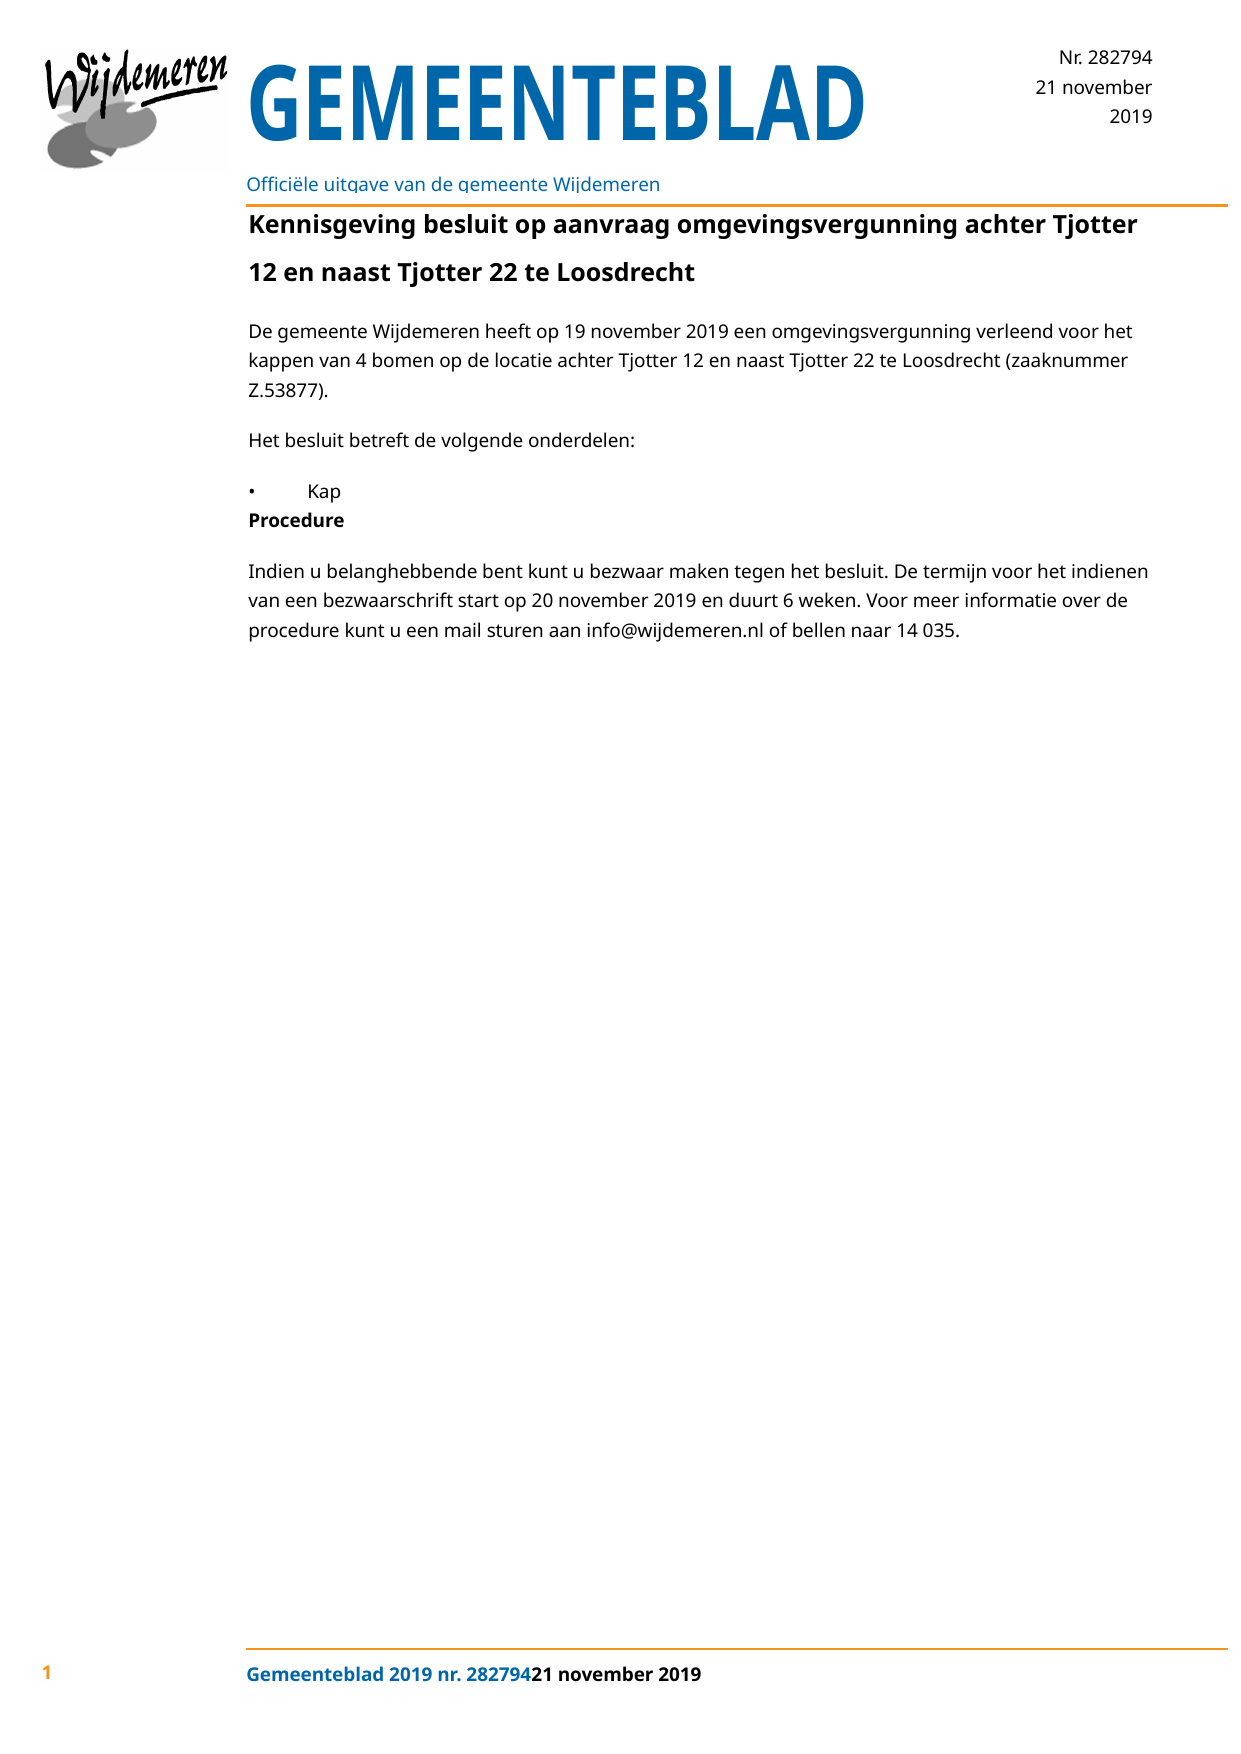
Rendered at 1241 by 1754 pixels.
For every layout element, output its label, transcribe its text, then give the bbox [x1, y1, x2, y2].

text Kennisgeving besluit op aanvraag omgevingsvergunning achter Tjotter 12 en naast Tjotter 22 te Loosdrecht [248, 207, 1152, 288]
text Indien u belanghebbende bent kunt u bezwaar maken tegen het besluit. De termijn voor het indienen van een bezwaarschrift start op 20 november 2019 en duurt 6 weken. Voor meer informatie over de procedure kunt u een mail sturen aan info@wijdemeren.nl of bellen naar 14 035. [248, 558, 1152, 643]
text Het besluit betreft de volgende onderdelen: [248, 427, 1152, 453]
picture [41, 47, 231, 172]
text Procedure [248, 507, 1152, 533]
text De gemeente Wijdemeren heeft op 19 november 2019 een omgevingsvergunning verleend voor het kappen van 4 bomen op de locatie achter Tjotter 12 en naast Tjotter 22 te Loosdrecht (zaaknummer Z.53877). [248, 318, 1152, 403]
list Kap [248, 478, 1152, 504]
